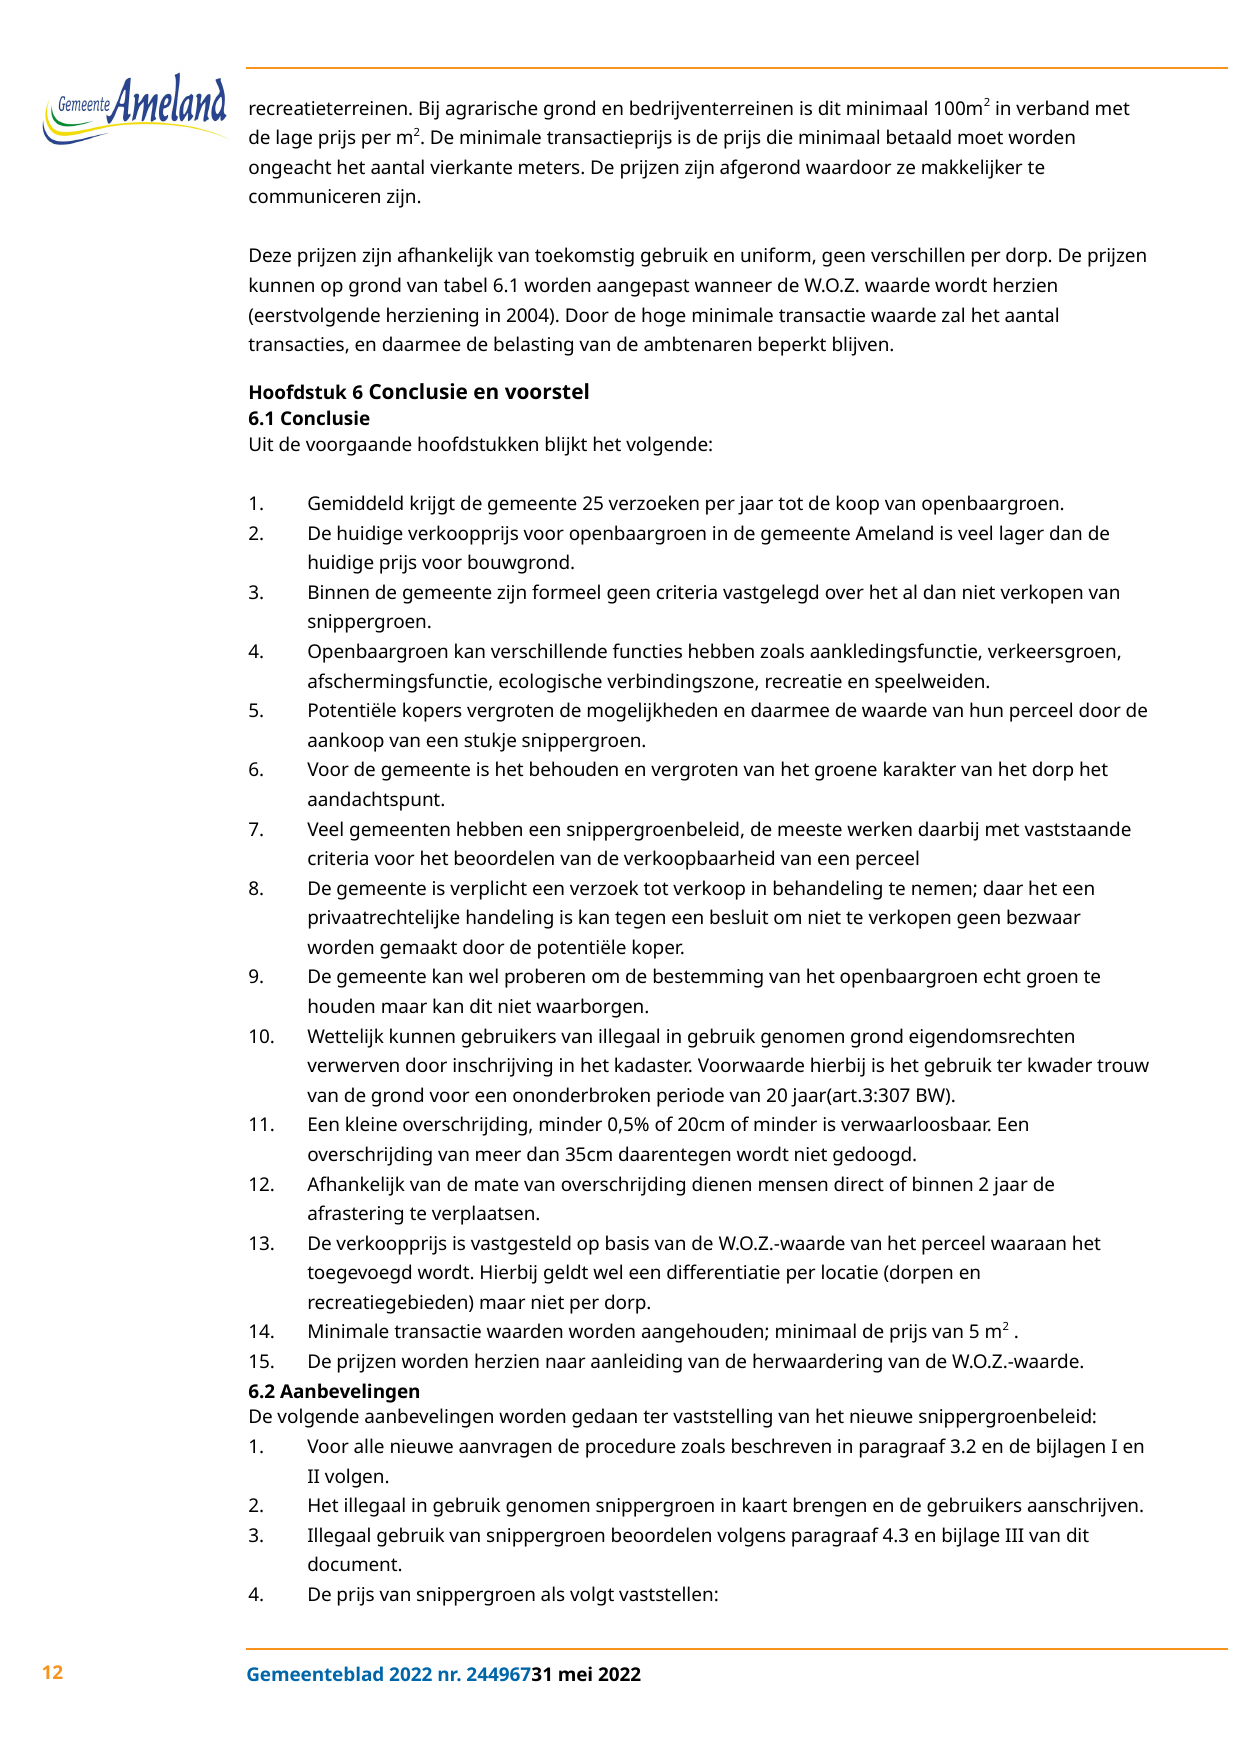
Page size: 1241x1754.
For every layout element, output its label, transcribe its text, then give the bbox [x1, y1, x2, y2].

list Binnen de gemeente zijn formeel geen criteria vastgelegd over het al dan niet verkopen van snippergroen. [248, 579, 1152, 634]
picture [41, 47, 231, 172]
text Hoofdstuk 6 Conclusie en voorstel [248, 377, 1152, 406]
list De gemeente is verplicht een verzoek tot verkoop in behandeling te nemen; daar het een privaatrechtelijke handeling is kan tegen een besluit om niet te verkopen geen bezwaar worden gemaakt door de potentiële koper. [248, 875, 1152, 960]
text De volgende aanbevelingen worden gedaan ter vaststelling van het nieuwe snippergroenbeleid: [248, 1404, 1152, 1429]
list Potentiële kopers vergroten de mogelijkheden en daarmee de waarde van hun perceel door de aankoop van een stukje snippergroen. [248, 697, 1152, 753]
list De prijzen worden herzien naar aanleiding van de herwaardering van de W.O.Z.-waarde. [248, 1348, 1152, 1374]
list De verkoopprijs is vastgesteld op basis van de W.O.Z.-waarde van het perceel waaraan het toegevoegd wordt. Hierbij geldt wel een differentiatie per locatie (dorpen en recreatiegebieden) maar niet per dorp. [248, 1230, 1152, 1315]
text 6.1 Conclusie [248, 406, 1152, 431]
list Voor de gemeente is het behouden en vergroten van het groene karakter van het dorp het aandachtspunt. [248, 757, 1152, 812]
list De huidige verkoopprijs voor openbaargroen in de gemeente Ameland is veel lager dan de huidige prijs voor bouwgrond. [248, 520, 1152, 575]
list Veel gemeenten hebben een snippergroenbeleid, de meeste werken daarbij met vaststaande criteria voor het beoordelen van de verkoopbaarheid van een perceel [248, 816, 1152, 871]
text recreatieterreinen. Bij agrarische grond en bedrijventerreinen is dit minimaal 100m2 in verband met de lage prijs per m2. De minimale transactieprijs is de prijs die minimaal betaald moet worden ongeacht het aantal vierkante meters. De prijzen zijn afgerond waardoor ze makkelijker te communiceren zijn. [248, 95, 1152, 209]
text Uit de voorgaande hoofdstukken blijkt het volgende: [248, 431, 1152, 457]
text Deze prijzen zijn afhankelijk van toekomstig gebruik en uniform, geen verschillen per dorp. De prijzen kunnen op grond van tabel 6.1 worden aangepast wanneer de W.O.Z. waarde wordt herzien (eerstvolgende herziening in 2004). Door de hoge minimale transactie waarde zal het aantal transacties, en daarmee de belasting van de ambtenaren beperkt blijven. [248, 243, 1152, 357]
list Minimale transactie waarden worden aangehouden; minimaal de prijs van 5 m2 . [248, 1319, 1152, 1344]
list De gemeente kan wel proberen om de bestemming van het openbaargroen echt groen te houden maar kan dit niet waarborgen. [248, 964, 1152, 1019]
list Gemiddeld krijgt de gemeente 25 verzoeken per jaar tot de koop van openbaargroen. [248, 490, 1152, 516]
list Voor alle nieuwe aanvragen de procedure zoals beschreven in paragraaf 3.2 en de bijlagen I en II volgen. [248, 1433, 1152, 1488]
list Een kleine overschrijding, minder 0,5% of 20cm of minder is verwaarloosbaar. Een overschrijding van meer dan 35cm daarentegen wordt niet gedoogd. [248, 1112, 1152, 1167]
list Openbaargroen kan verschillende functies hebben zoals aankledingsfunctie, verkeersgroen, afschermingsfunctie, ecologische verbindingszone, recreatie en speelweiden. [248, 638, 1152, 694]
list Afhankelijk van de mate van overschrijding dienen mensen direct of binnen 2 jaar de afrastering te verplaatsen. [248, 1171, 1152, 1226]
list Illegaal gebruik van snippergroen beoordelen volgens paragraaf 4.3 en bijlage III van dit document. [248, 1522, 1152, 1577]
list Het illegaal in gebruik genomen snippergroen in kaart brengen en de gebruikers aanschrijven. [248, 1492, 1152, 1518]
list De prijs van snippergroen als volgt vaststellen: [248, 1581, 1152, 1607]
list Wettelijk kunnen gebruikers van illegaal in gebruik genomen grond eigendomsrechten verwerven door inschrijving in het kadaster. Voorwaarde hierbij is het gebruik ter kwader trouw van de grond voor een ononderbroken periode van 20 jaar(art.3:307 BW). [248, 1023, 1152, 1108]
text 6.2 Aanbevelingen [248, 1378, 1152, 1404]
